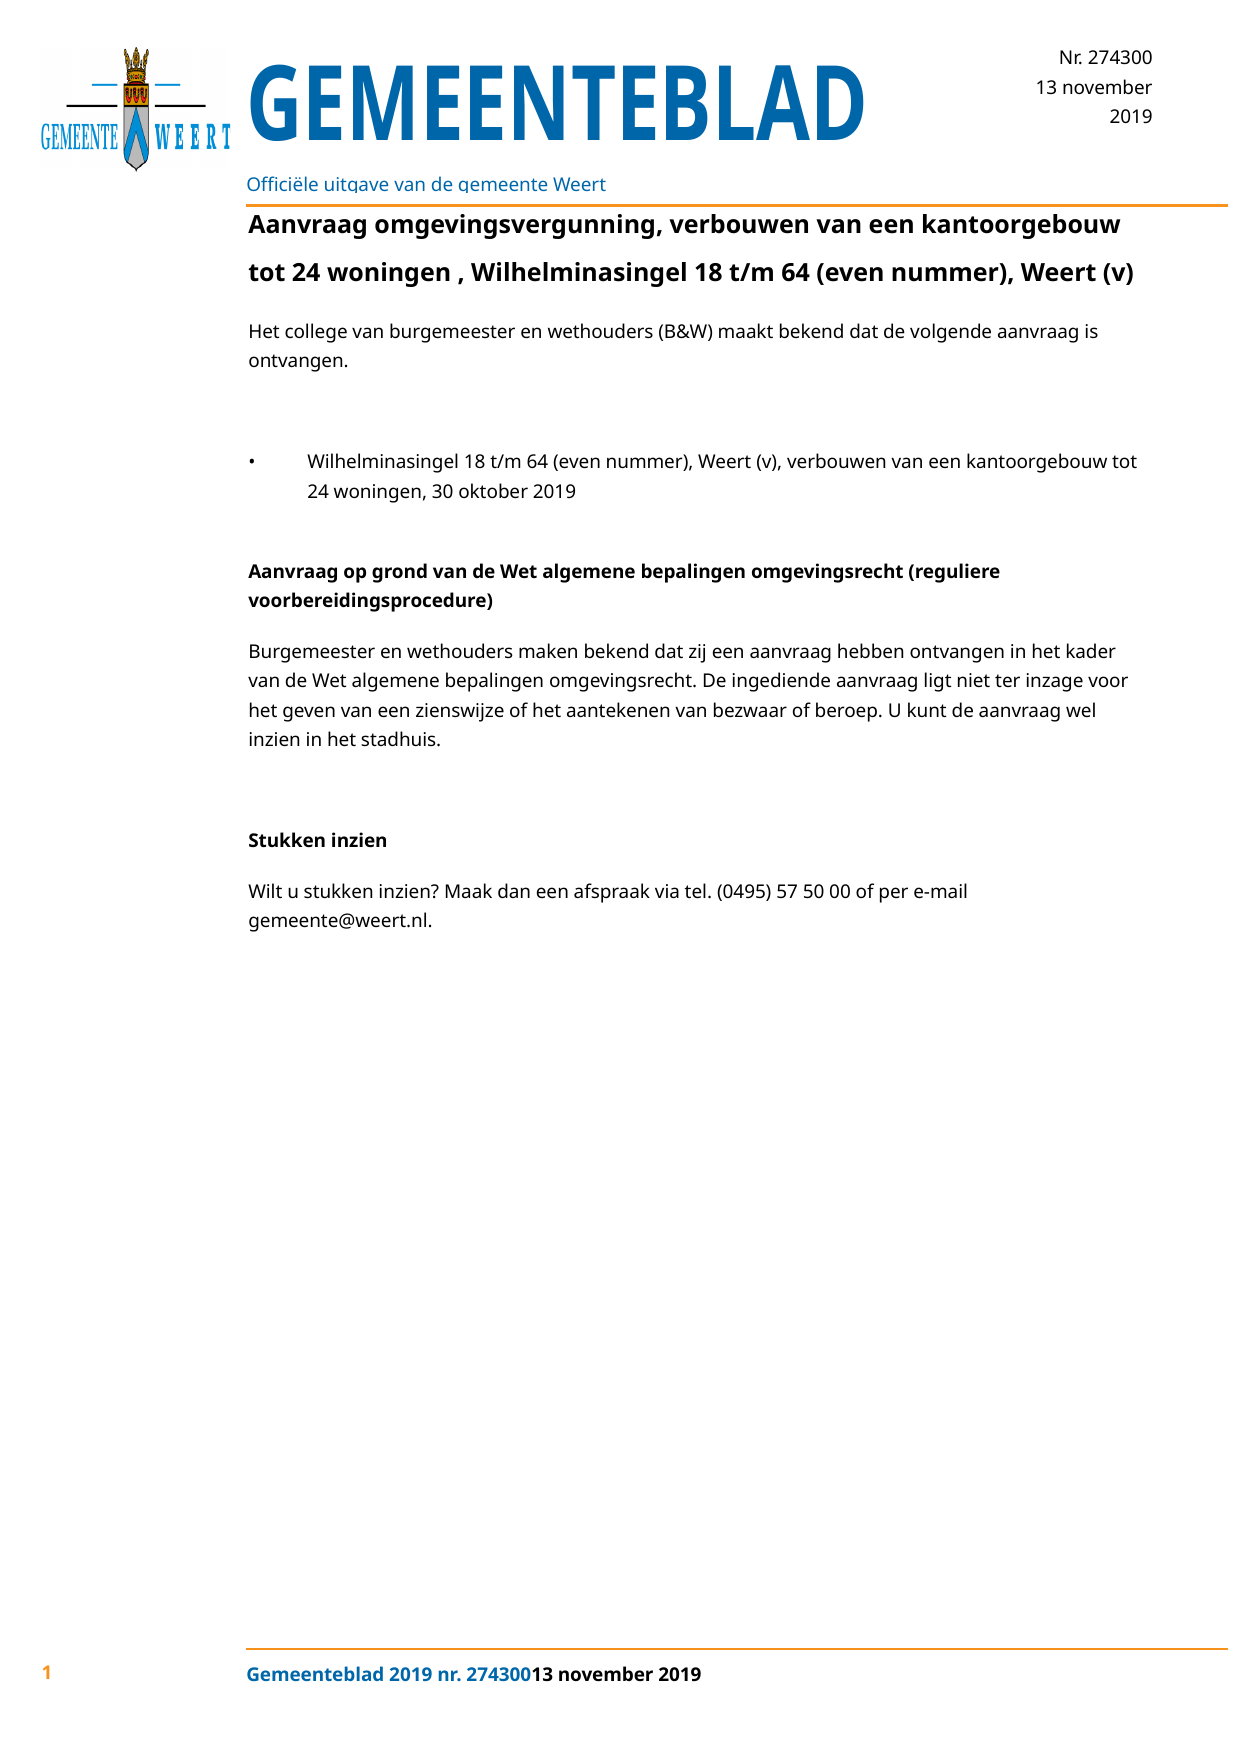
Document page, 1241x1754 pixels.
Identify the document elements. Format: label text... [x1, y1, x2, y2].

list Wilhelminasingel 18 t/m 64 (even nummer), Weert (v), verbouwen van een kantoorgebouw tot 24 woningen, 30 oktober 2019 [248, 448, 1152, 504]
text Burgemeester en wethouders maken bekend dat zij een aanvraag hebben ontvangen in het kader van de Wet algemene bepalingen omgevingsrecht. De ingediende aanvraag ligt niet ter inzage voor het geven van een zienswijze of het aantekenen van bezwaar of beroep. U kunt de aanvraag wel inzien in het stadhuis. [248, 638, 1152, 752]
text Wilt u stukken inzien? Maak dan een afspraak via tel. (0495) 57 50 00 of per e-mail gemeente@weert.nl. [248, 878, 1152, 933]
text Aanvraag op grond van de Wet algemene bepalingen omgevingsrecht (reguliere voorbereidingsprocedure) [248, 558, 1152, 613]
text Het college van burgemeester en wethouders (B&W) maakt bekend dat de volgende aanvraag is ontvangen. [248, 318, 1152, 373]
text Stukken inzien [248, 827, 1152, 853]
picture [41, 47, 231, 172]
text Aanvraag omgevingsvergunning, verbouwen van een kantoorgebouw tot 24 woningen , Wilhelminasingel 18 t/m 64 (even nummer), Weert (v) [248, 207, 1152, 288]
